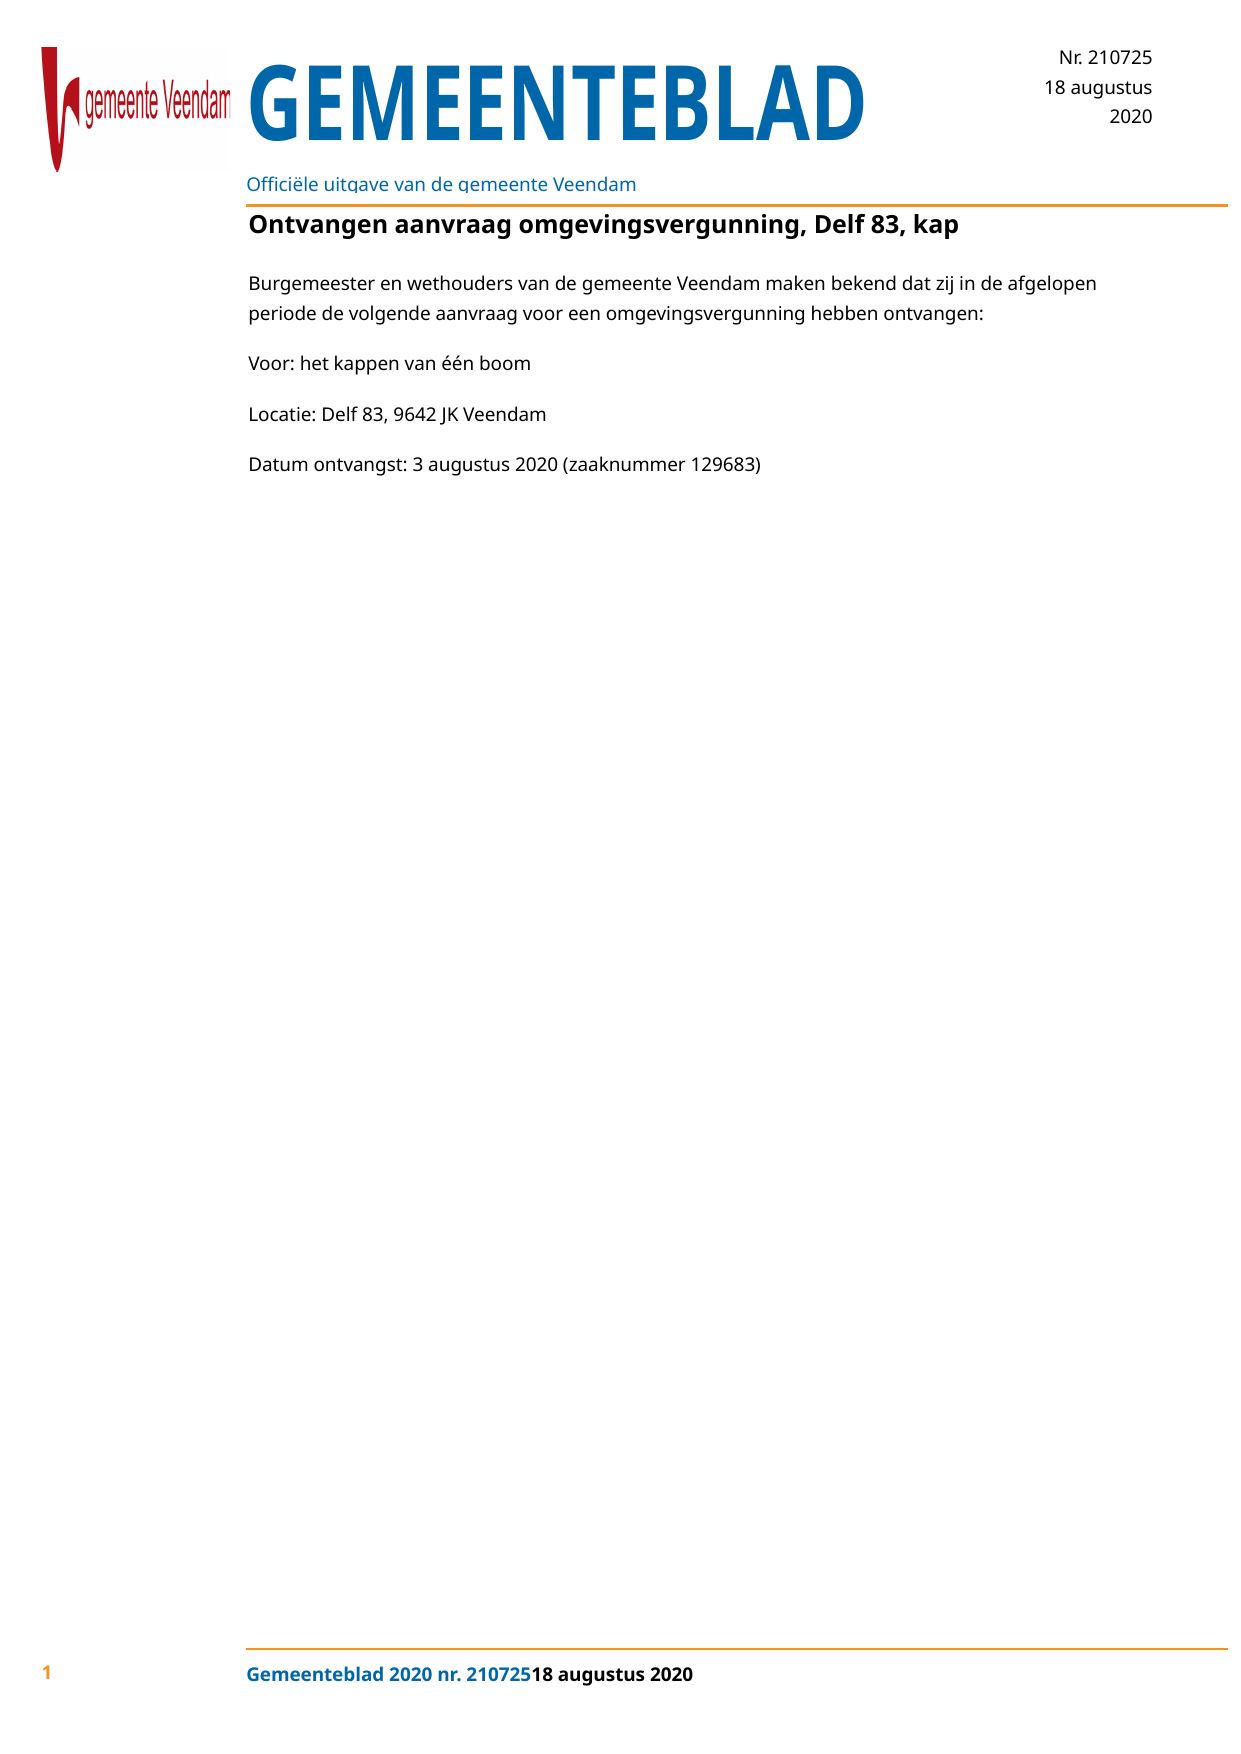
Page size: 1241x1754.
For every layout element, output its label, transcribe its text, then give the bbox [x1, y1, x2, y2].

text Voor: het kappen van één boom [248, 350, 1152, 376]
text Locatie: Delf 83, 9642 JK Veendam [248, 401, 1152, 426]
text Ontvangen aanvraag omgevingsvergunning, Delf 83, kap [248, 207, 1152, 241]
text Burgemeester en wethouders van de gemeente Veendam maken bekend dat zij in de afgelopen periode de volgende aanvraag voor een omgevingsvergunning hebben ontvangen: [248, 270, 1152, 326]
picture [41, 47, 231, 172]
text Datum ontvangst: 3 augustus 2020 (zaaknummer 129683) [248, 451, 1152, 477]
